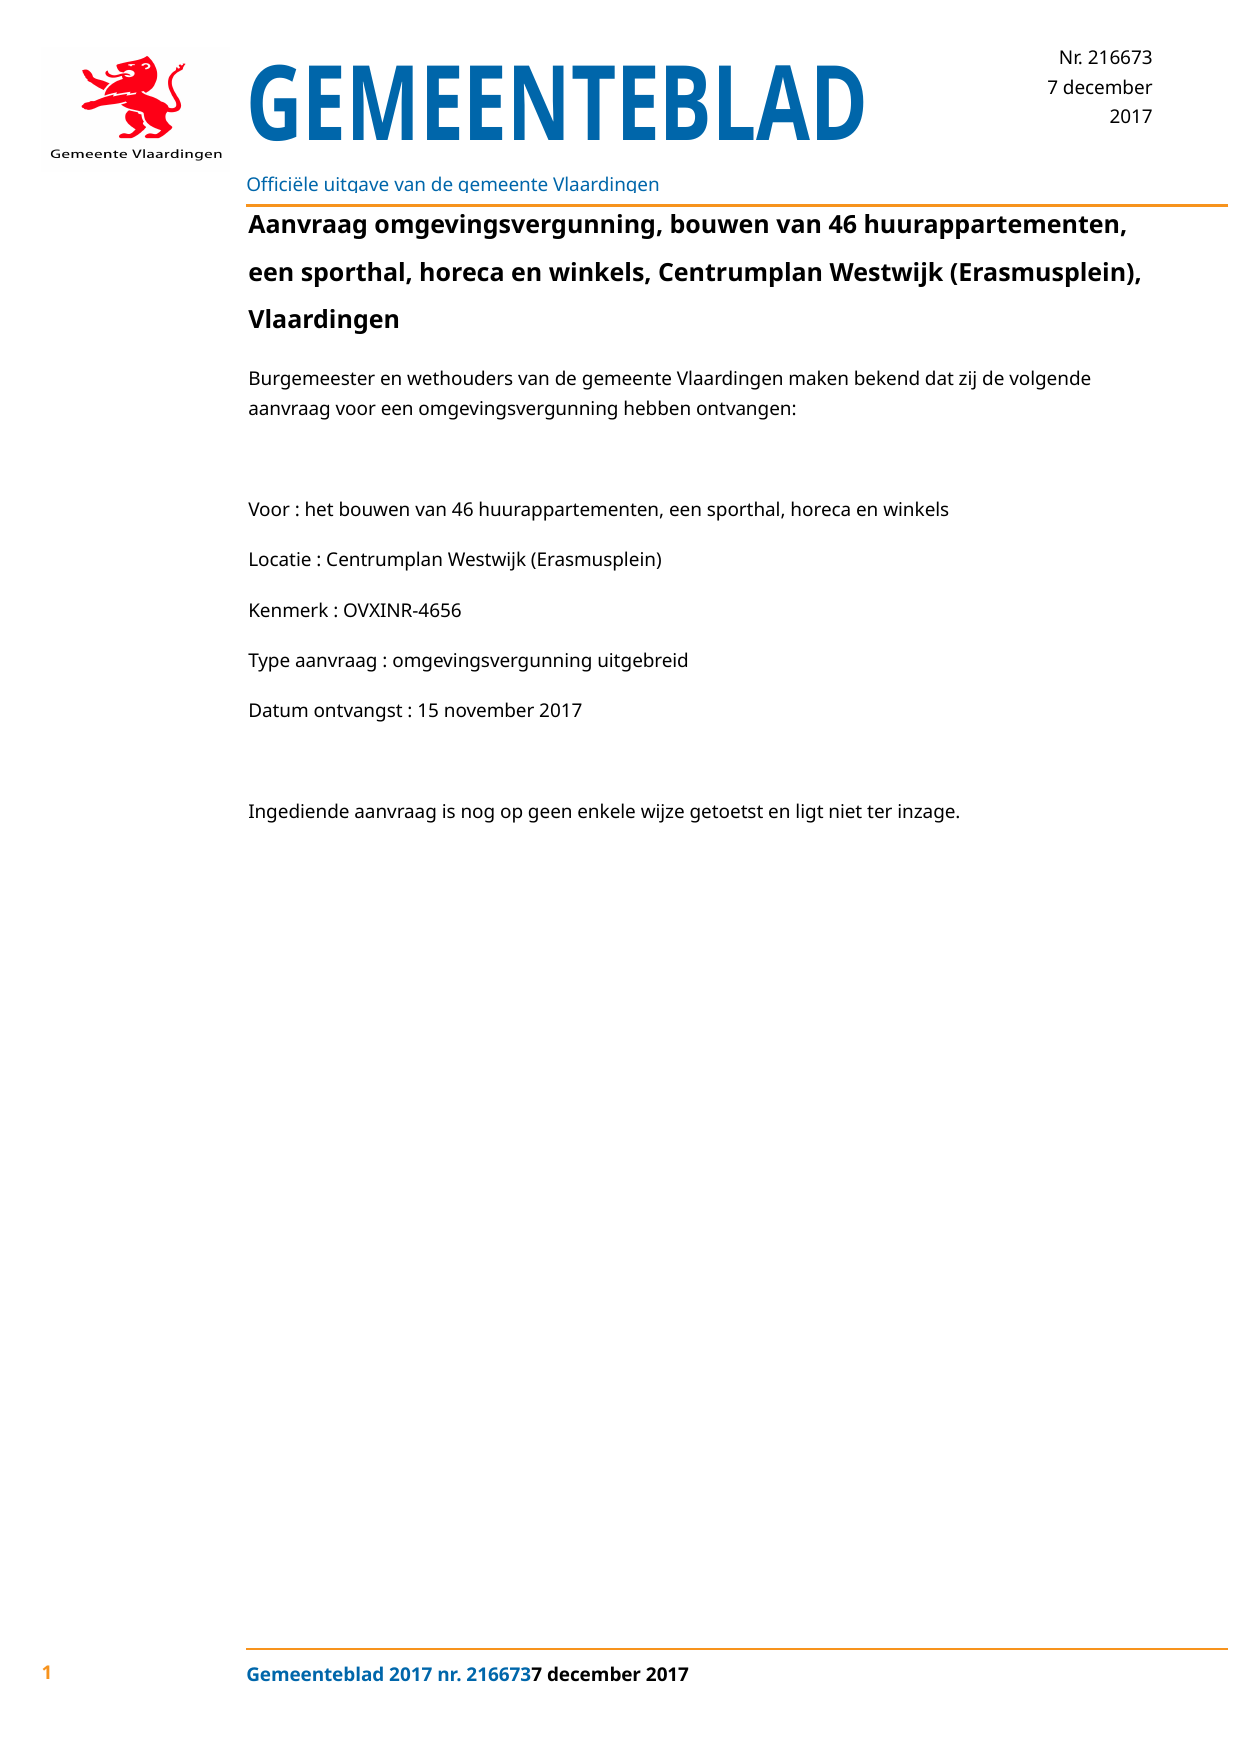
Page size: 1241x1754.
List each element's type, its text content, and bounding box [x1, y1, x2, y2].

text Type aanvraag : omgevingsvergunning uitgebreid [248, 647, 1152, 673]
text Locatie : Centrumplan Westwijk (Erasmusplein) [248, 546, 1152, 572]
text Voor : het bouwen van 46 huurappartementen, een sporthal, horeca en winkels [248, 496, 1152, 522]
picture [41, 47, 231, 172]
text Burgemeester en wethouders van de gemeente Vlaardingen maken bekend dat zij de volgende aanvraag voor een omgevingsvergunning hebben ontvangen: [248, 366, 1152, 421]
text Datum ontvangst : 15 november 2017 [248, 698, 1152, 723]
text Kenmerk : OVXINR-4656 [248, 597, 1152, 622]
text Aanvraag omgevingsvergunning, bouwen van 46 huurappartementen, een sporthal, horeca en winkels, Centrumplan Westwijk (Erasmusplein), Vlaardingen [248, 207, 1152, 336]
text Ingediende aanvraag is nog op geen enkele wijze getoetst en ligt niet ter inzage. [248, 798, 1152, 824]
